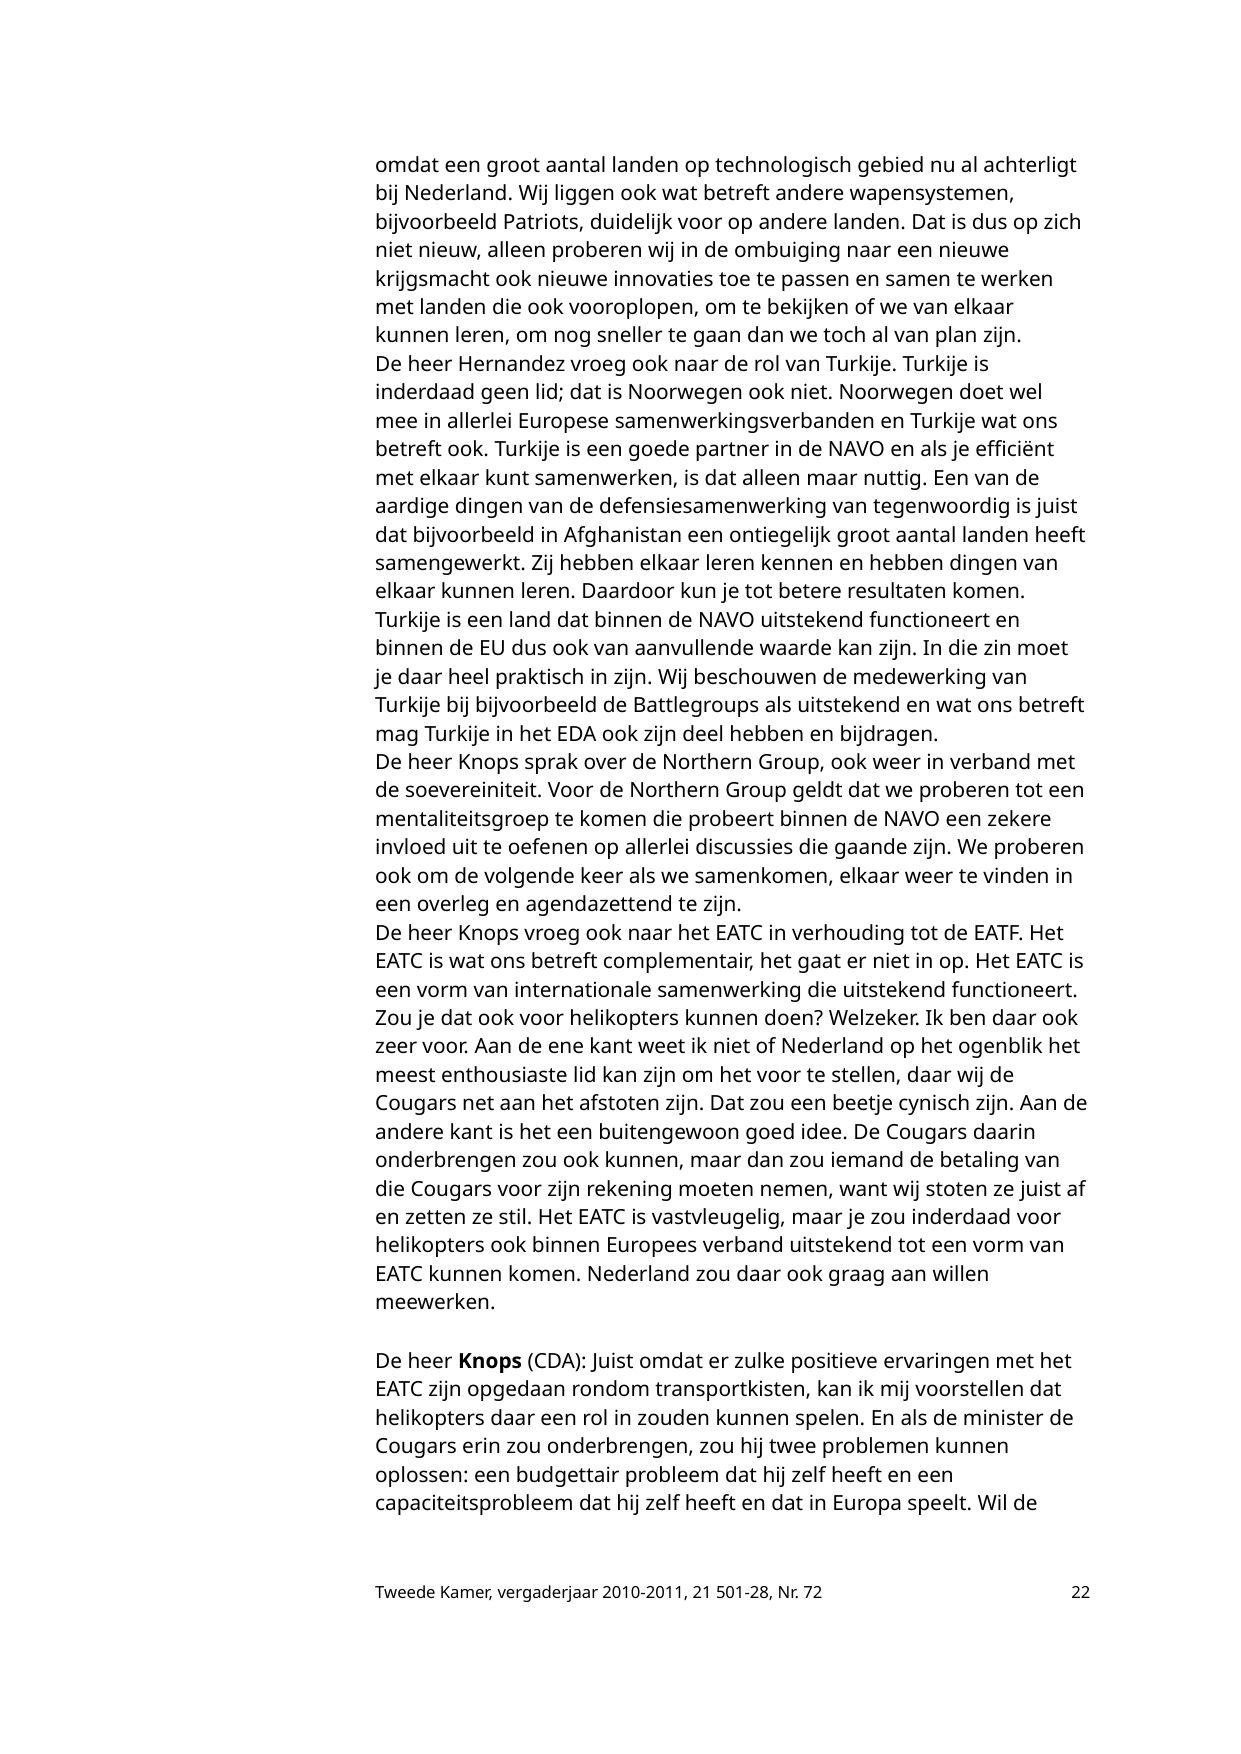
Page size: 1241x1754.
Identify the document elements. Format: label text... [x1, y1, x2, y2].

text omdat een groot aantal landen op technologisch gebied nu al achterligt bij Nederland. Wij liggen ook wat betreft andere wapensystemen, bijvoorbeeld Patriots, duidelijk voor op andere landen. Dat is dus op zich niet nieuw, alleen proberen wij in de ombuiging naar een nieuwe krijgsmacht ook nieuwe innovaties toe te passen en samen te werken met landen die ook vooroplopen, om te bekijken of we van elkaar kunnen leren, om nog sneller te gaan dan we toch al van plan zijn. [375, 150, 1090, 349]
text De heer Knops vroeg ook naar het EATC in verhouding tot de EATF. Het EATC is wat ons betreft complementair, het gaat er niet in op. Het EATC is een vorm van internationale samenwerking die uitstekend functioneert. Zou je dat ook voor helikopters kunnen doen? Welzeker. Ik ben daar ook zeer voor. Aan de ene kant weet ik niet of Nederland op het ogenblik het meest enthousiaste lid kan zijn om het voor te stellen, daar wij de Cougars net aan het afstoten zijn. Dat zou een beetje cynisch zijn. Aan de andere kant is het een buitengewoon goed idee. De Cougars daarin onderbrengen zou ook kunnen, maar dan zou iemand de betaling van die Cougars voor zijn rekening moeten nemen, want wij stoten ze juist af en zetten ze stil. Het EATC is vastvleugelig, maar je zou inderdaad voor helikopters ook binnen Europees verband uitstekend tot een vorm van EATC kunnen komen. Nederland zou daar ook graag aan willen meewerken. [375, 918, 1090, 1316]
text De heer Knops sprak over de Northern Group, ook weer in verband met de soevereiniteit. Voor de Northern Group geldt dat we proberen tot een mentaliteitsgroep te komen die probeert binnen de NAVO een zekere invloed uit te oefenen op allerlei discussies die gaande zijn. We proberen ook om de volgende keer als we samenkomen, elkaar weer te vinden in een overleg en agendazettend te zijn. [375, 747, 1090, 918]
text De heer Hernandez vroeg ook naar de rol van Turkije. Turkije is inderdaad geen lid; dat is Noorwegen ook niet. Noorwegen doet wel mee in allerlei Europese samenwerkingsverbanden en Turkije wat ons betreft ook. Turkije is een goede partner in de NAVO en als je efficiënt met elkaar kunt samenwerken, is dat alleen maar nuttig. Een van de aardige dingen van de defensiesamenwerking van tegenwoordig is juist dat bijvoorbeeld in Afghanistan een ontiegelijk groot aantal landen heeft samengewerkt. Zij hebben elkaar leren kennen en hebben dingen van elkaar kunnen leren. Daardoor kun je tot betere resultaten komen. Turkije is een land dat binnen de NAVO uitstekend functioneert en binnen de EU dus ook van aanvullende waarde kan zijn. In die zin moet je daar heel praktisch in zijn. Wij beschouwen de medewerking van Turkije bij bijvoorbeeld de Battlegroups als uitstekend en wat ons betreft mag Turkije in het EDA ook zijn deel hebben en bijdragen. [375, 349, 1090, 747]
text De heer Knops (CDA): Juist omdat er zulke positieve ervaringen met het EATC zijn opgedaan rondom transportkisten, kan ik mij voorstellen dat helikopters daar een rol in zouden kunnen spelen. En als de minister de Cougars erin zou onderbrengen, zou hij twee problemen kunnen oplossen: een budgettair probleem dat hij zelf heeft en een capaciteitsprobleem dat hij zelf heeft en dat in Europa speelt. Wil de [375, 1346, 1090, 1517]
